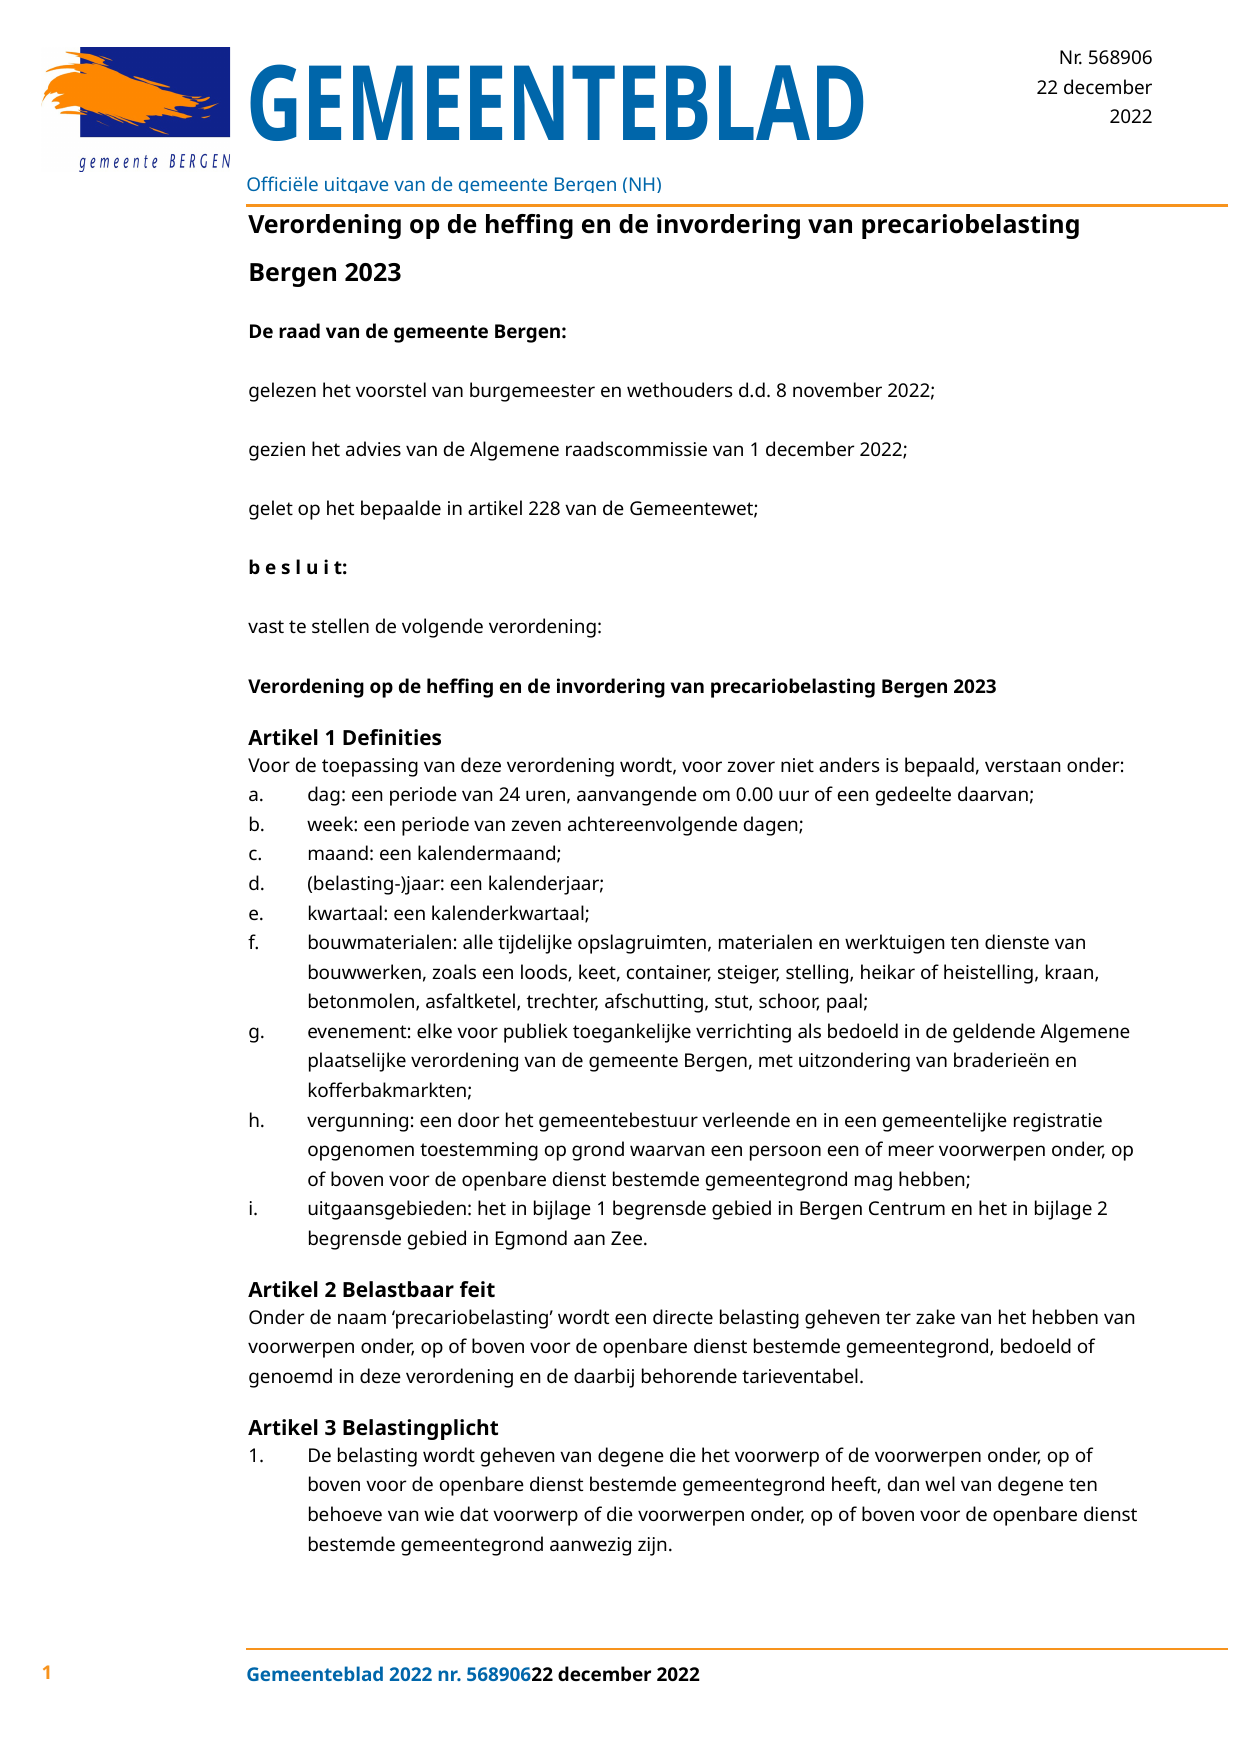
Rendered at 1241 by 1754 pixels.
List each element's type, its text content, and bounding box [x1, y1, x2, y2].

text Verordening op de heffing en de invordering van precariobelasting Bergen 2023 [248, 673, 1152, 699]
list kwartaal: een kalenderkwartaal; [248, 900, 1152, 925]
text De raad van de gemeente Bergen: [248, 318, 1152, 344]
text Artikel 1 Definities [248, 723, 1152, 752]
text Verordening op de heffing en de invordering van precariobelasting Bergen 2023 [248, 207, 1152, 288]
text Voor de toepassing van deze verordening wordt, voor zover niet anders is bepaald, verstaan onder: [248, 752, 1152, 777]
list maand: een kalendermaand; [248, 841, 1152, 866]
list bouwmaterialen: alle tijdelijke opslagruimten, materialen en werktuigen ten dienste van bouwwerken, zoals een loods, keet, container, steiger, stelling, heikar of heistelling, kraan, betonmolen, asfaltketel, trechter, afschutting, stut, schoor, paal; [248, 929, 1152, 1014]
text gelezen het voorstel van burgemeester en wethouders d.d. 8 november 2022; [248, 377, 1152, 403]
list (belasting-)jaar: een kalenderjaar; [248, 870, 1152, 896]
list evenement: elke voor publiek toegankelijke verrichting als bedoeld in de geldende Algemene plaatselijke verordening van de gemeente Bergen, met uitzondering van braderieën en kofferbakmarkten; [248, 1018, 1152, 1103]
text Onder de naam ‘precariobelasting’ wordt een directe belasting geheven ter zake van het hebben van voorwerpen onder, op of boven voor de openbare dienst bestemde gemeentegrond, bedoeld of genoemd in deze verordening en de daarbij behorende tarieventabel. [248, 1304, 1152, 1389]
text Artikel 3 Belastingplicht [248, 1413, 1152, 1442]
list dag: een periode van 24 uren, aanvangende om 0.00 uur of een gedeelte daarvan; [248, 781, 1152, 807]
text b e s l u i t: [248, 554, 1152, 580]
text gezien het advies van de Algemene raadscommissie van 1 december 2022; [248, 436, 1152, 462]
picture [41, 47, 231, 172]
text gelet op het bepaalde in artikel 228 van de Gemeentewet; [248, 495, 1152, 521]
list week: een periode van zeven achtereenvolgende dagen; [248, 811, 1152, 837]
text vast te stellen de volgende verordening: [248, 614, 1152, 639]
list De belasting wordt geheven van degene die het voorwerp of de voorwerpen onder, op of boven voor de openbare dienst bestemde gemeentegrond heeft, dan wel van degene ten behoeve van wie dat voorwerp of die voorwerpen onder, op of boven voor de openbare dienst bestemde gemeentegrond aanwezig zijn. [248, 1442, 1152, 1556]
list uitgaansgebieden: het in bijlage 1 begrensde gebied in Bergen Centrum en het in bijlage 2 begrensde gebied in Egmond aan Zee. [248, 1196, 1152, 1251]
list vergunning: een door het gemeentebestuur verleende en in een gemeentelijke registratie opgenomen toestemming op grond waarvan een persoon een of meer voorwerpen onder, op of boven voor de openbare dienst bestemde gemeentegrond mag hebben; [248, 1107, 1152, 1192]
text Artikel 2 Belastbaar feit [248, 1276, 1152, 1304]
